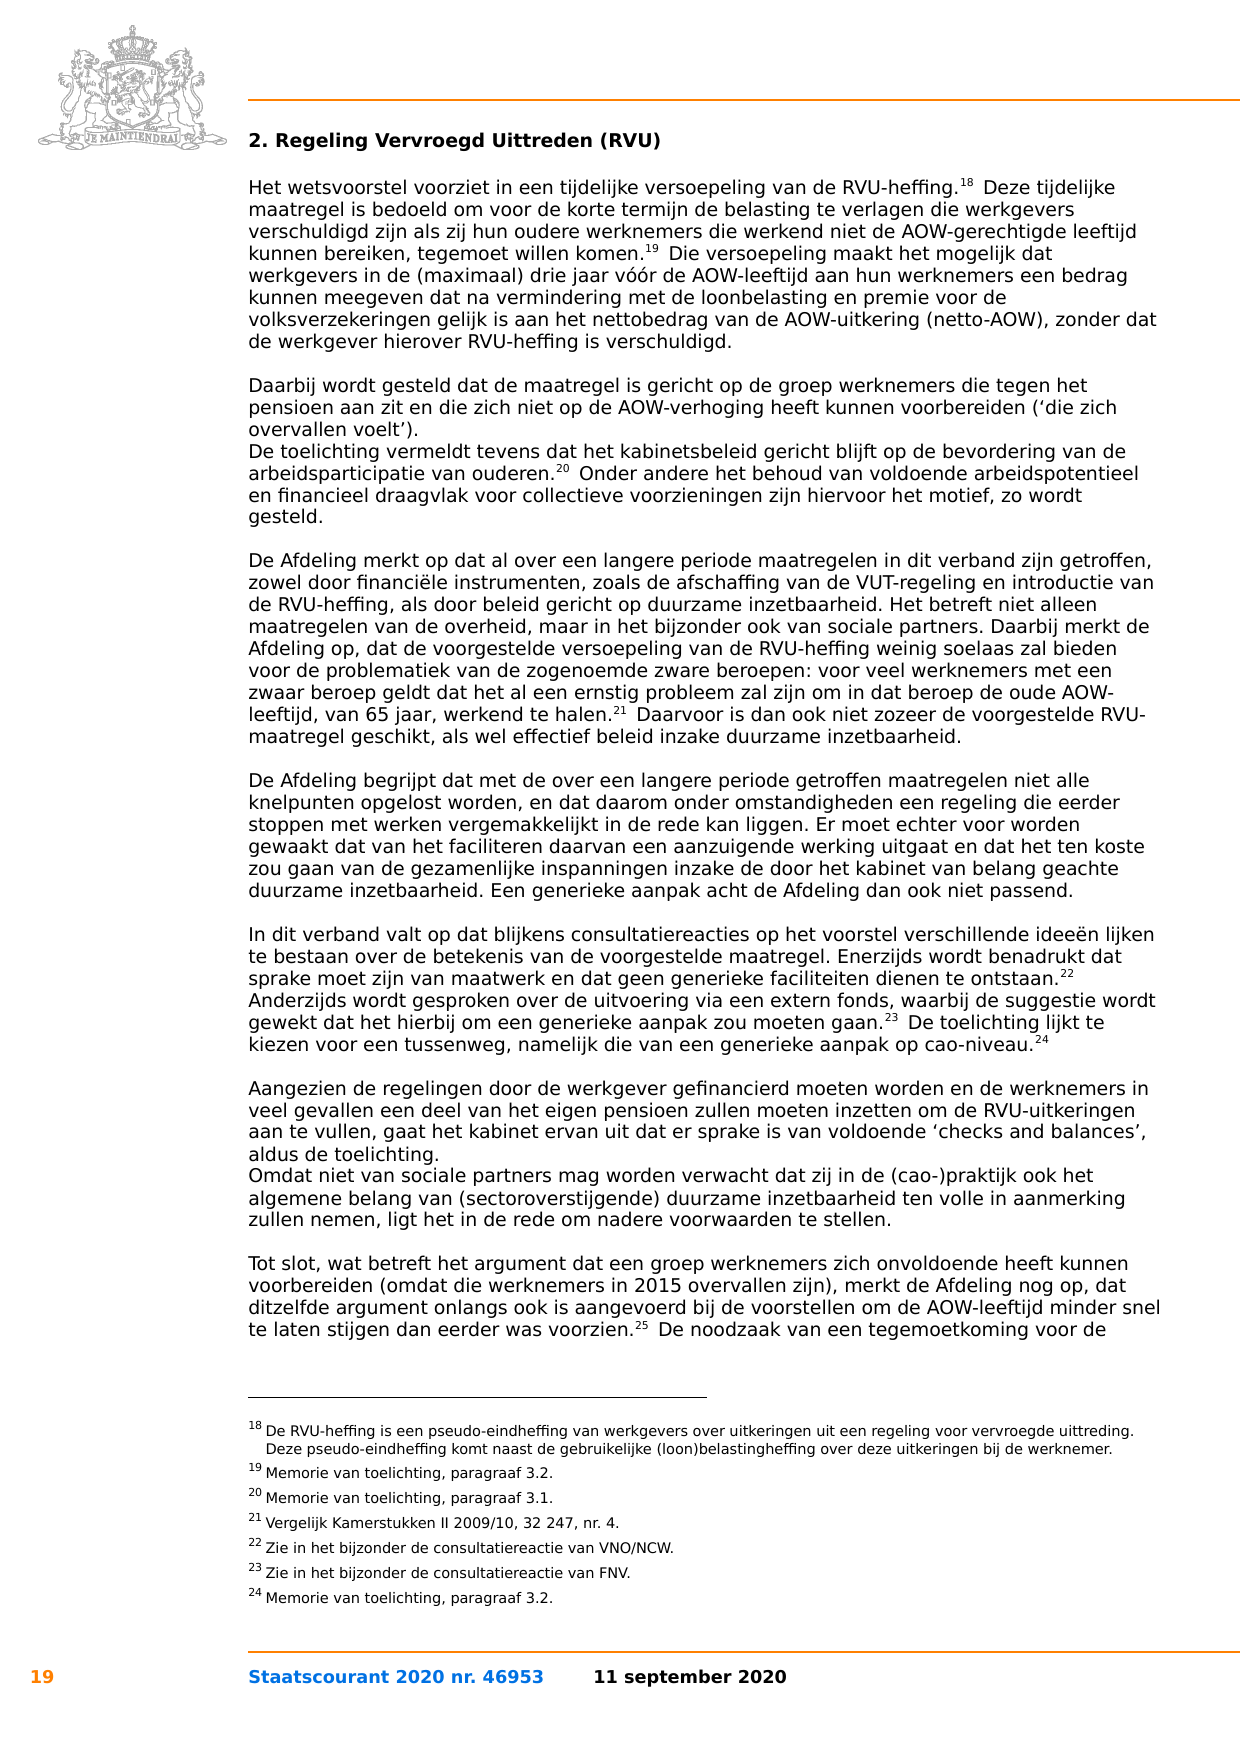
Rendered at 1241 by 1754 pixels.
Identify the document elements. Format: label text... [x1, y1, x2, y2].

text Aangezien de regelingen door de werkgever gefinancierd moeten worden en de werknemers in veel gevallen een deel van het eigen pensioen zullen moeten inzetten om de RVU-uitkeringen aan te vullen, gaat het kabinet ervan uit dat er sprake is van voldoende ‘checks and balances’, aldus de toelichting. [248, 1077, 1163, 1165]
picture [38, 25, 227, 150]
text Zie in het bijzonder de consultatiereactie van VNO/NCW. [248, 1536, 1163, 1558]
text Memorie van toelichting, paragraaf 3.2. [248, 1461, 1163, 1483]
text Daarbij wordt gesteld dat de maatregel is gericht op de groep werknemers die tegen het pensioen aan zit en die zich niet op de AOW-verhoging heeft kunnen voorbereiden (‘die zich overvallen voelt’). [248, 374, 1163, 441]
text Memorie van toelichting, paragraaf 3.2. [248, 1586, 1163, 1608]
text Het wetsvoorstel voorziet in een tijdelijke versoepeling van de RVU-heffing. Deze tijdelijke maatregel is bedoeld om voor de korte termijn de belasting te verlagen die werkgevers verschuldigd zijn als zij hun oudere werknemers die werkend niet de AOW-gerechtigde leeftijd kunnen bereiken, tegemoet willen komen. Die versoepeling maakt het mogelijk dat werkgevers in de (maximaal) drie jaar vóór de AOW-leeftijd aan hun werknemers een bedrag kunnen meegeven dat na vermindering met de loonbelasting en premie voor de volksverzekeringen gelijk is aan het nettobedrag van de AOW-uitkering (netto-AOW), zonder dat de werkgever hierover RVU-heffing is verschuldigd. [248, 177, 1163, 353]
text Omdat niet van sociale partners mag worden verwacht dat zij in de (cao-)praktijk ook het algemene belang van (sectoroverstijgende) duurzame inzetbaarheid ten volle in aanmerking zullen nemen, ligt het in de rede om nadere voorwaarden te stellen. [248, 1165, 1163, 1231]
subtitle 2. Regeling Vervroegd Uittreden (RVU) [248, 130, 1163, 152]
text In dit verband valt op dat blijkens consultatiereacties op het voorstel verschillende ideeën lijken te bestaan over de betekenis van de voorgestelde maatregel. Enerzijds wordt benadrukt dat sprake moet zijn van maatwerk en dat geen generieke faciliteiten dienen te ontstaan. Anderzijds wordt gesproken over de uitvoering via een extern fonds, waarbij de suggestie wordt gewekt dat het hierbij om een generieke aanpak zou moeten gaan. De toelichting lijkt te kiezen voor een tussenweg, namelijk die van een generieke aanpak op cao-niveau. [248, 924, 1163, 1056]
text Zie in het bijzonder de consultatiereactie van FNV. [248, 1561, 1163, 1583]
text De Afdeling begrijpt dat met de over een langere periode getroffen maatregelen niet alle knelpunten opgelost worden, en dat daarom onder omstandigheden een regeling die eerder stoppen met werken vergemakkelijkt in de rede kan liggen. Er moet echter voor worden gewaakt dat van het faciliteren daarvan een aanzuigende werking uitgaat en dat het ten koste zou gaan van de gezamenlijke inspanningen inzake de door het kabinet van belang geachte duurzame inzetbaarheid. Een generieke aanpak acht de Afdeling dan ook niet passend. [248, 770, 1163, 902]
text De toelichting vermeldt tevens dat het kabinetsbeleid gericht blijft op de bevordering van de arbeidsparticipatie van ouderen. Onder andere het behoud van voldoende arbeidspotentieel en financieel draagvlak voor collectieve voorzieningen zijn hiervoor het motief, zo wordt gesteld. [248, 441, 1163, 528]
text Memorie van toelichting, paragraaf 3.1. [248, 1486, 1163, 1508]
text Tot slot, wat betreft het argument dat een groep werknemers zich onvoldoende heeft kunnen voorbereiden (omdat die werknemers in 2015 overvallen zijn), merkt de Afdeling nog op, dat ditzelfde argument onlangs ook is aangevoerd bij de voorstellen om de AOW-leeftijd minder snel te laten stijgen dan eerder was voorzien. De noodzaak van een tegemoetkoming voor de [248, 1253, 1163, 1341]
text Vergelijk Kamerstukken II 2009/10, 32 247, nr. 4. [248, 1511, 1163, 1533]
text De RVU-heffing is een pseudo-eindheffing van werkgevers over uitkeringen uit een regeling voor vervroegde uittreding. Deze pseudo-eindheffing komt naast de gebruikelijke (loon)belastingheffing over deze uitkeringen bij de werknemer. [248, 1419, 1163, 1458]
text De Afdeling merkt op dat al over een langere periode maatregelen in dit verband zijn getroffen, zowel door financiële instrumenten, zoals de afschaffing van de VUT-regeling en introductie van de RVU-heffing, als door beleid gericht op duurzame inzetbaarheid. Het betreft niet alleen maatregelen van de overheid, maar in het bijzonder ook van sociale partners. Daarbij merkt de Afdeling op, dat de voorgestelde versoepeling van de RVU-heffing weinig soelaas zal bieden voor de problematiek van de zogenoemde zware beroepen: voor veel werknemers met een zwaar beroep geldt dat het al een ernstig probleem zal zijn om in dat beroep de oude AOW-leeftijd, van 65 jaar, werkend te halen. Daarvoor is dan ook niet zozeer de voorgestelde RVU-maatregel geschikt, als wel effectief beleid inzake duurzame inzetbaarheid. [248, 550, 1163, 748]
